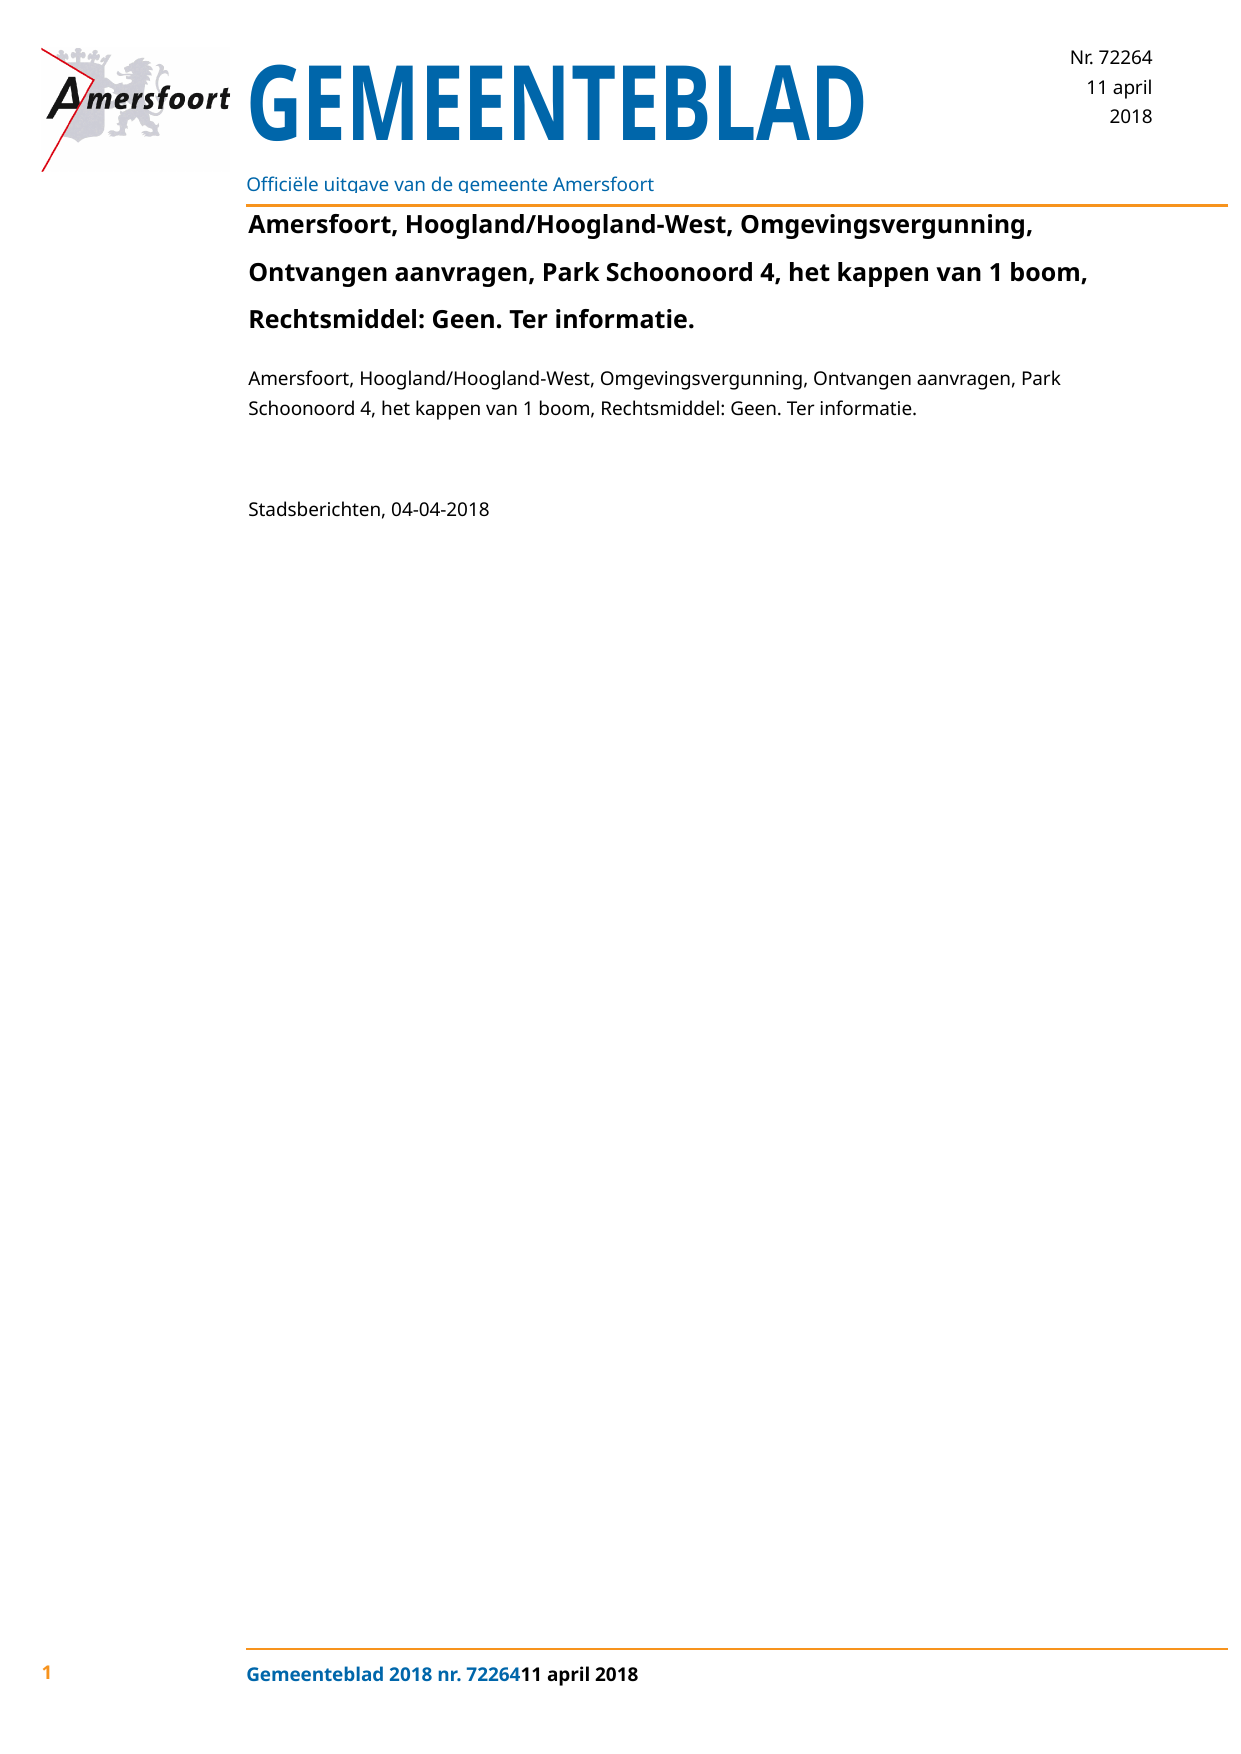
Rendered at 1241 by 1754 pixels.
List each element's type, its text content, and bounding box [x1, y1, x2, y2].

text Amersfoort, Hoogland/Hoogland-West, Omgevingsvergunning, Ontvangen aanvragen, Park Schoonoord 4, het kappen van 1 boom, Rechtsmiddel: Geen. Ter informatie. [248, 207, 1152, 336]
text Amersfoort, Hoogland/Hoogland-West, Omgevingsvergunning, Ontvangen aanvragen, Park Schoonoord 4, het kappen van 1 boom, Rechtsmiddel: Geen. Ter informatie. [248, 366, 1152, 421]
picture [41, 47, 231, 172]
text Stadsberichten, 04-04-2018 [248, 496, 1152, 522]
